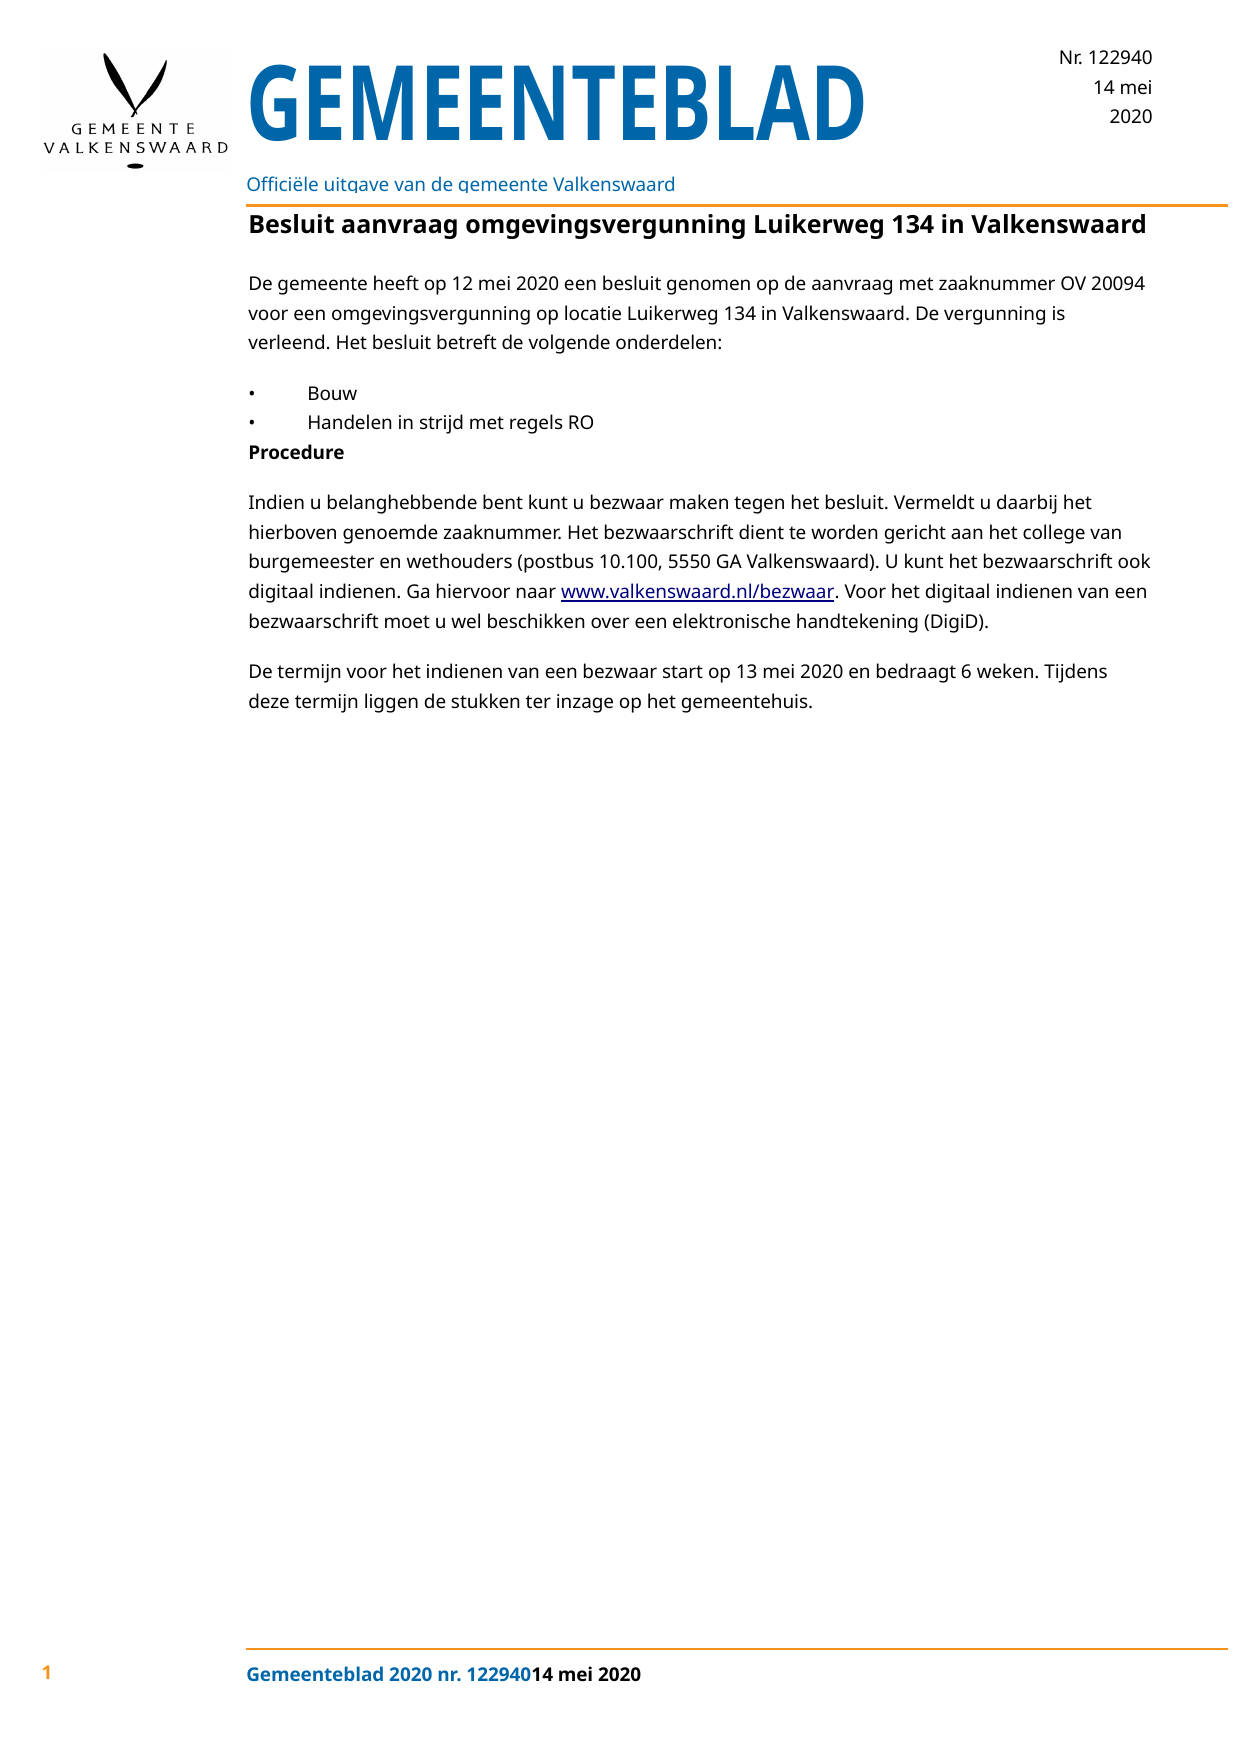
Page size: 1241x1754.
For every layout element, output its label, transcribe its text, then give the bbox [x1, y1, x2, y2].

text De gemeente heeft op 12 mei 2020 een besluit genomen op de aanvraag met zaaknummer OV 20094 voor een omgevingsvergunning op locatie Luikerweg 134 in Valkenswaard. De vergunning is verleend. Het besluit betreft de volgende onderdelen: [248, 270, 1152, 355]
text De termijn voor het indienen van een bezwaar start op 13 mei 2020 en bedraagt 6 weken. Tijdens deze termijn liggen de stukken ter inzage op het gemeentehuis. [248, 658, 1152, 713]
text Indien u belanghebbende bent kunt u bezwaar maken tegen het besluit. Vermeldt u daarbij het hierboven genoemde zaaknummer. Het bezwaarschrift dient te worden gericht aan het college van burgemeester en wethouders (postbus 10.100, 5550 GA Valkenswaard). U kunt het bezwaarschrift ook digitaal indienen. Ga hiervoor naar www.valkenswaard.nl/bezwaar. Voor het digitaal indienen van een bezwaarschrift moet u wel beschikken over een elektronische handtekening (DigiD). [248, 489, 1152, 633]
list Bouw [248, 380, 1152, 406]
list Handelen in strijd met regels RO [248, 409, 1152, 435]
picture [41, 47, 231, 172]
text Besluit aanvraag omgevingsvergunning Luikerweg 134 in Valkenswaard [248, 207, 1152, 241]
text Procedure [248, 439, 1152, 465]
